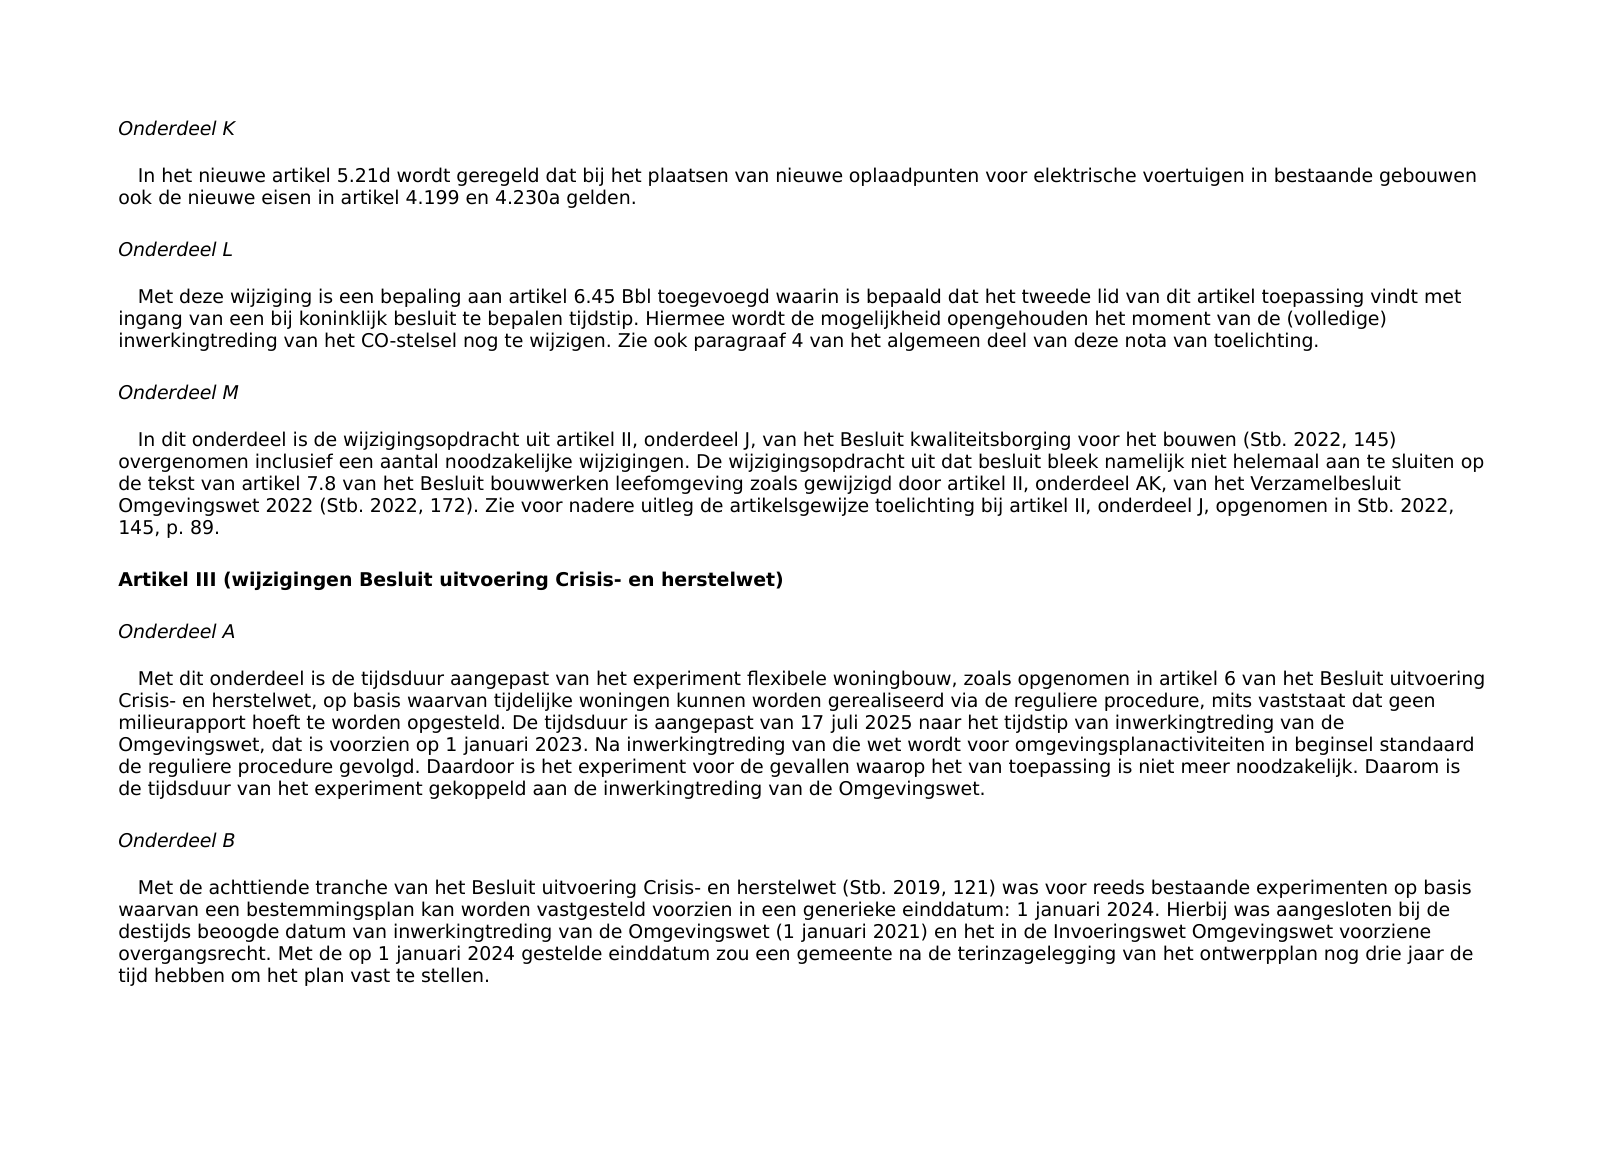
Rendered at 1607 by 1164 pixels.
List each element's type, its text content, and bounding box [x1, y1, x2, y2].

subtitle Onderdeel K [118, 118, 1488, 140]
text Met de achttiende tranche van het Besluit uitvoering Crisis- en herstelwet (Stb. 2019, 121) was voor reeds bestaande experimenten op basis waarvan een bestemmingsplan kan worden vastgesteld voorzien in een generieke einddatum: 1 januari 2024. Hierbij was aangesloten bij de destijds beoogde datum van inwerkingtreding van de Omgevingswet (1 januari 2021) en het in de Invoeringswet Omgevingswet voorziene overgangsrecht. Met de op 1 januari 2024 gestelde einddatum zou een gemeente na de terinzagelegging van het ontwerpplan nog drie jaar de tijd hebben om het plan vast te stellen. [118, 877, 1488, 987]
subtitle Onderdeel M [118, 382, 1488, 404]
subtitle Onderdeel B [118, 830, 1488, 852]
text Met deze wijziging is een bepaling aan artikel 6.45 Bbl toegevoegd waarin is bepaald dat het tweede lid van dit artikel toepassing vindt met ingang van een bij koninklijk besluit te bepalen tijdstip. Hiermee wordt de mogelijkheid opengehouden het moment van de (volledige) inwerkingtreding van het CO-stelsel nog te wijzigen. Zie ook paragraaf 4 van het algemeen deel van deze nota van toelichting. [118, 286, 1488, 352]
subtitle Onderdeel A [118, 621, 1488, 643]
subtitle Artikel III (wijzigingen Besluit uitvoering Crisis- en herstelwet) [118, 569, 1488, 591]
subtitle Onderdeel L [118, 239, 1488, 261]
text Met dit onderdeel is de tijdsduur aangepast van het experiment flexibele woningbouw, zoals opgenomen in artikel 6 van het Besluit uitvoering Crisis- en herstelwet, op basis waarvan tijdelijke woningen kunnen worden gerealiseerd via de reguliere procedure, mits vaststaat dat geen milieurapport hoeft te worden opgesteld. De tijdsduur is aangepast van 17 juli 2025 naar het tijdstip van inwerkingtreding van de Omgevingswet, dat is voorzien op 1 januari 2023. Na inwerkingtreding van die wet wordt voor omgevingsplanactiviteiten in beginsel standaard de reguliere procedure gevolgd. Daardoor is het experiment voor de gevallen waarop het van toepassing is niet meer noodzakelijk. Daarom is de tijdsduur van het experiment gekoppeld aan de inwerkingtreding van de Omgevingswet. [118, 668, 1488, 800]
text In het nieuwe artikel 5.21d wordt geregeld dat bij het plaatsen van nieuwe oplaadpunten voor elektrische voertuigen in bestaande gebouwen ook de nieuwe eisen in artikel 4.199 en 4.230a gelden. [118, 165, 1488, 209]
text In dit onderdeel is de wijzigingsopdracht uit artikel II, onderdeel J, van het Besluit kwaliteitsborging voor het bouwen (Stb. 2022, 145) overgenomen inclusief een aantal noodzakelijke wijzigingen. De wijzigingsopdracht uit dat besluit bleek namelijk niet helemaal aan te sluiten op de tekst van artikel 7.8 van het Besluit bouwwerken leefomgeving zoals gewijzigd door artikel II, onderdeel AK, van het Verzamelbesluit Omgevingswet 2022 (Stb. 2022, 172). Zie voor nadere uitleg de artikelsgewijze toelichting bij artikel II, onderdeel J, opgenomen in Stb. 2022, 145, p. 89. [118, 429, 1488, 539]
